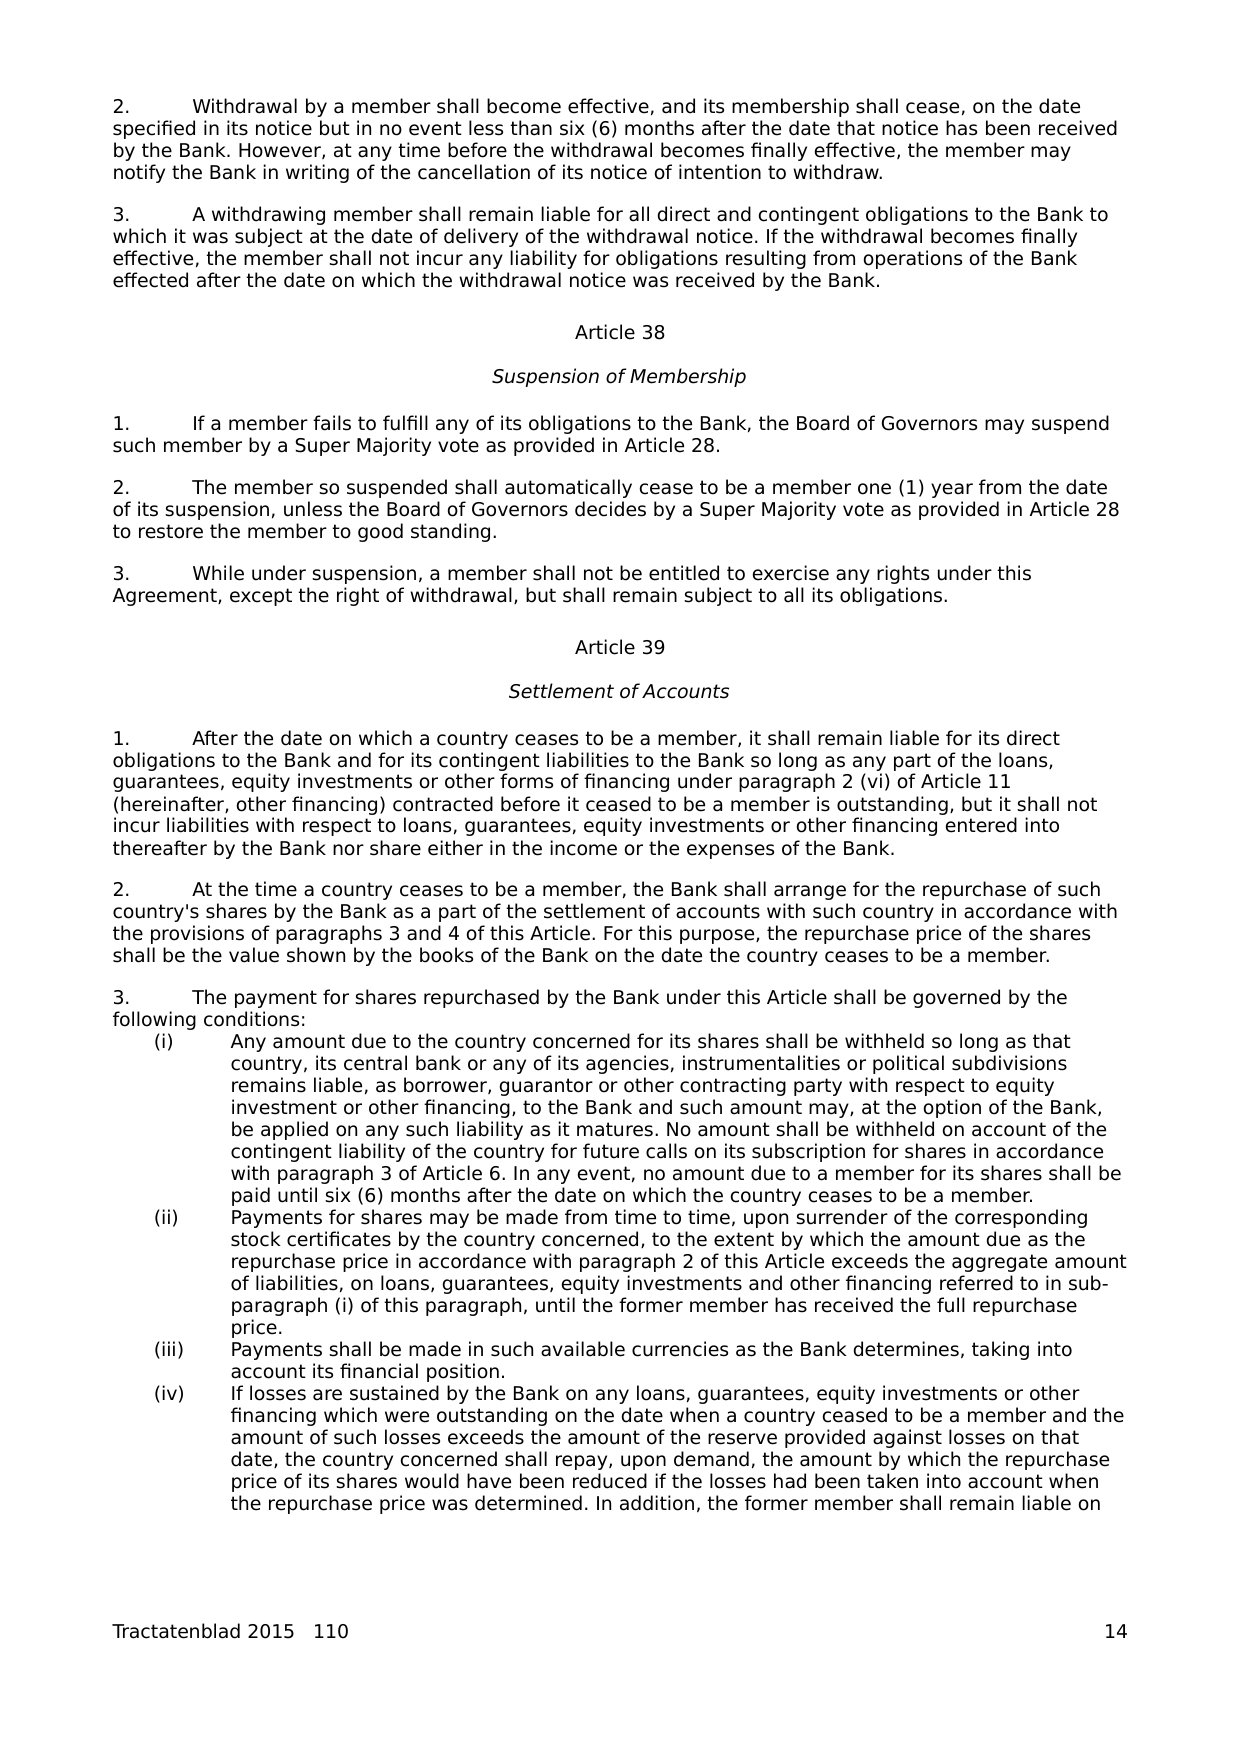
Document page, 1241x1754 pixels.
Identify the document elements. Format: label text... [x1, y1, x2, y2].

text (iii) Payments shall be made in such available currencies as the Bank determines, taking into account its financial position. [153, 1339, 1128, 1383]
text 1. After the date on which a country ceases to be a member, it shall remain liable for its direct obligations to the Bank and for its contingent liabilities to the Bank so long as any part of the loans, guarantees, equity investments or other forms of financing under paragraph 2 (vi) of Article 11 (hereinafter, other financing) contracted before it ceased to be a member is outstanding, but it shall not incur liabilities with respect to loans, guarantees, equity investments or other financing entered into thereafter by the Bank nor share either in the income or the expenses of the Bank. [112, 727, 1128, 859]
text 3. The payment for shares repurchased by the Bank under this Article shall be governed by the following conditions: [112, 987, 1128, 1031]
text 3. A withdrawing member shall remain liable for all direct and contingent obligations to the Bank to which it was subject at the date of delivery of the withdrawal notice. If the withdrawal becomes finally effective, the member shall not incur any liability for obligations resulting from operations of the Bank effected after the date on which the withdrawal notice was received by the Bank. [112, 204, 1128, 292]
text (ii) Payments for shares may be made from time to time, upon surrender of the corresponding stock certificates by the country concerned, to the extent by which the amount due as the repurchase price in accordance with paragraph 2 of this Article exceeds the aggregate amount of liabilities, on loans, guarantees, equity investments and other financing referred to in sub-paragraph (i) of this paragraph, until the former member has received the full repurchase price. [153, 1207, 1128, 1339]
text 2. Withdrawal by a member shall become effective, and its membership shall cease, on the date specified in its notice but in no event less than six (6) months after the date that notice has been received by the Bank. However, at any time before the withdrawal becomes finally effective, the member may notify the Bank in writing of the cancellation of its notice of intention to withdraw. [112, 96, 1128, 184]
text 1. If a member fails to fulfill any of its obligations to the Bank, the Board of Governors may suspend such member by a Super Majority vote as provided in Article 28. [112, 413, 1128, 457]
text 2. At the time a country ceases to be a member, the Bank shall arrange for the repurchase of such country's shares by the Bank as a part of the settlement of accounts with such country in accordance with the provisions of paragraphs 3 and 4 of this Article. For this purpose, the repurchase price of the shares shall be the value shown by the books of the Bank on the date the country ceases to be a member. [112, 879, 1128, 967]
subtitle Article 39 Settlement of Accounts [112, 637, 1128, 702]
text 2. The member so suspended shall automatically cease to be a member one (1) year from the date of its suspension, unless the Board of Governors decides by a Super Majority vote as provided in Article 28 to restore the member to good standing. [112, 477, 1128, 543]
text (iv) If losses are sustained by the Bank on any loans, guarantees, equity investments or other financing which were outstanding on the date when a country ceased to be a member and the amount of such losses exceeds the amount of the reserve provided against losses on that date, the country concerned shall repay, upon demand, the amount by which the repurchase price of its shares would have been reduced if the losses had been taken into account when the repurchase price was determined. In addition, the former member shall remain liable on [153, 1383, 1128, 1515]
subtitle Article 38 Suspension of Membership [112, 322, 1128, 388]
text 3. While under suspension, a member shall not be entitled to exercise any rights under this Agreement, except the right of withdrawal, but shall remain subject to all its obligations. [112, 563, 1128, 607]
text (i) Any amount due to the country concerned for its shares shall be withheld so long as that country, its central bank or any of its agencies, instrumentalities or political subdivisions remains liable, as borrower, guarantor or other contracting party with respect to equity investment or other financing, to the Bank and such amount may, at the option of the Bank, be applied on any such liability as it matures. No amount shall be withheld on account of the contingent liability of the country for future calls on its subscription for shares in accordance with paragraph 3 of Article 6. In any event, no amount due to a member for its shares shall be paid until six (6) months after the date on which the country ceases to be a member. [153, 1031, 1128, 1207]
